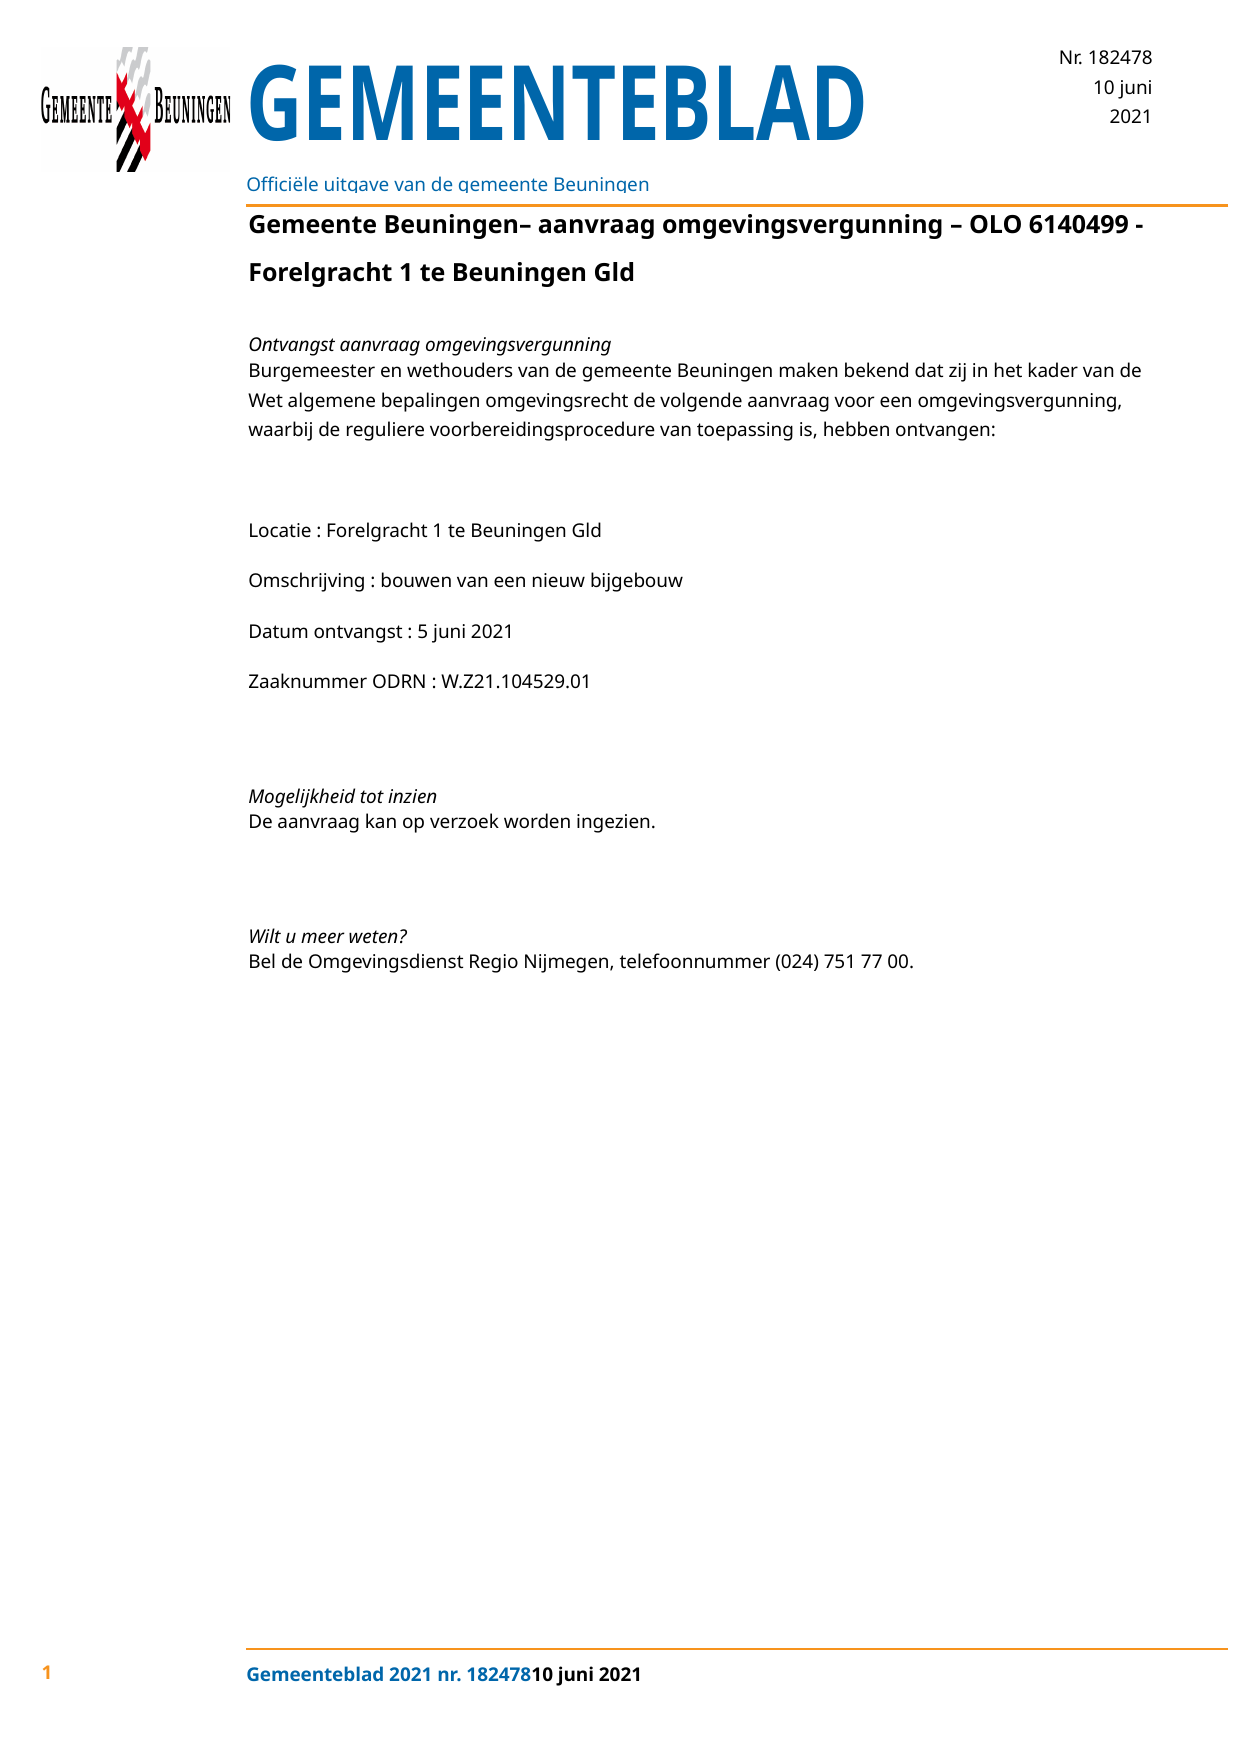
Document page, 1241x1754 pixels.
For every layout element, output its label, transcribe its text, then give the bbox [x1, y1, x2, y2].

text De aanvraag kan op verzoek worden ingezien. [248, 808, 1152, 834]
text Datum ontvangst : 5 juni 2021 [248, 618, 1152, 644]
text Wilt u meer weten? [248, 923, 1152, 949]
text Bel de Omgevingsdienst Regio Nijmegen, telefoonnummer (024) 751 77 00. [248, 949, 1152, 974]
text Burgemeester en wethouders van de gemeente Beuningen maken bekend dat zij in het kader van de Wet algemene bepalingen omgevingsrecht de volgende aanvraag voor een omgevingsvergunning, waarbij de reguliere voorbereidingsprocedure van toepassing is, hebben ontvangen: [248, 357, 1152, 442]
text Locatie : Forelgracht 1 te Beuningen Gld [248, 517, 1152, 543]
text Mogelijkheid tot inzien [248, 783, 1152, 808]
text Omschrijving : bouwen van een nieuw bijgebouw [248, 568, 1152, 593]
text Zaaknummer ODRN : W.Z21.104529.01 [248, 668, 1152, 694]
text Gemeente Beuningen– aanvraag omgevingsvergunning – OLO 6140499 - Forelgracht 1 te Beuningen Gld [248, 207, 1152, 288]
picture [41, 47, 231, 172]
text Ontvangst aanvraag omgevingsvergunning [248, 331, 1152, 357]
